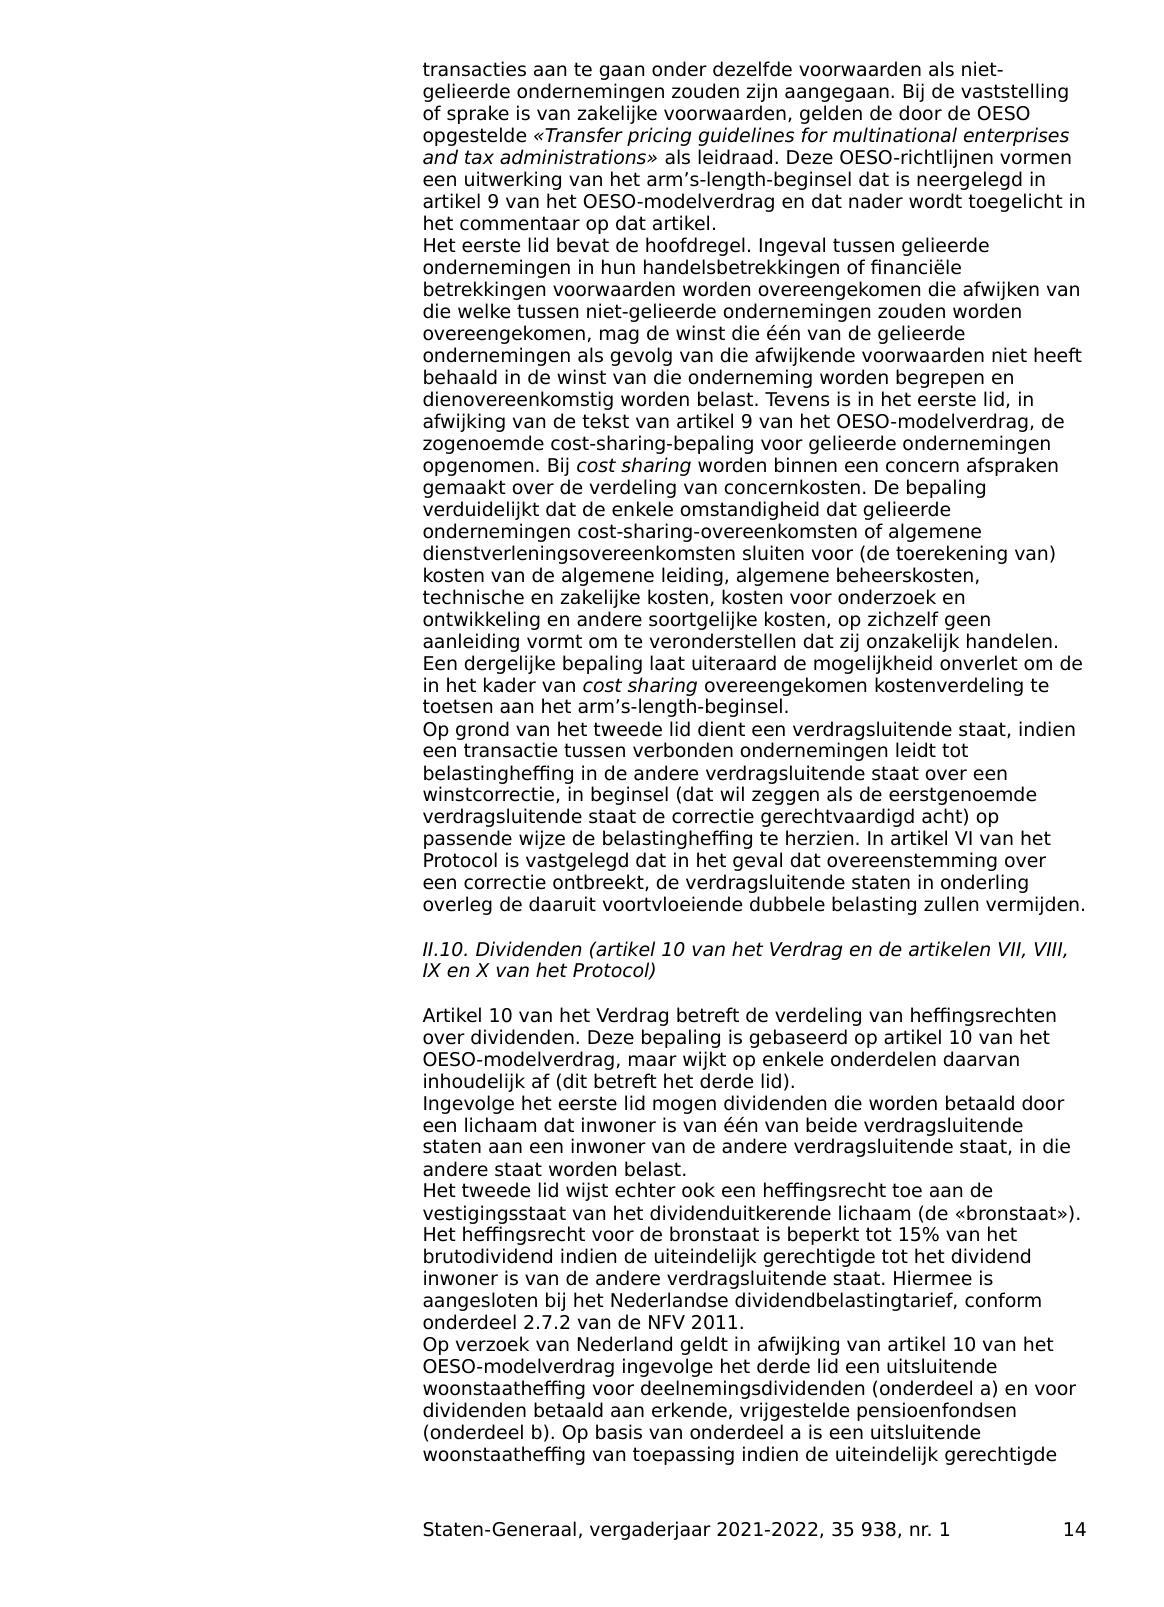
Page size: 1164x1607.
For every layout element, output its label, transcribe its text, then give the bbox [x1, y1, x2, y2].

subtitle II.10. Dividenden (artikel 10 van het Verdrag en de artikelen VII, VIII, IX en X van het Protocol) [422, 938, 1087, 982]
text Ingevolge het eerste lid mogen dividenden die worden betaald door een lichaam dat inwoner is van één van beide verdragsluitende staten aan een inwoner van de andere verdragsluitende staat, in die andere staat worden belast. [422, 1092, 1087, 1180]
text Het tweede lid wijst echter ook een heffingsrecht toe aan de vestigingsstaat van het dividenduitkerende lichaam (de «bronstaat»). Het heffingsrecht voor de bronstaat is beperkt tot 15% van het brutodividend indien de uiteindelijk gerechtigde tot het dividend inwoner is van de andere verdragsluitende staat. Hiermee is aangesloten bij het Nederlandse dividendbelastingtarief, conform onderdeel 2.7.2 van de NFV 2011. [422, 1180, 1087, 1334]
text Artikel 10 van het Verdrag betreft de verdeling van heffingsrechten over dividenden. Deze bepaling is gebaseerd op artikel 10 van het OESO-modelverdrag, maar wijkt op enkele onderdelen daarvan inhoudelijk af (dit betreft het derde lid). [422, 1004, 1087, 1092]
text Op grond van het tweede lid dient een verdragsluitende staat, indien een transactie tussen verbonden ondernemingen leidt tot belastingheffing in de andere verdragsluitende staat over een winstcorrectie, in beginsel (dat wil zeggen als de eerstgenoemde verdragsluitende staat de correctie gerechtvaardigd acht) op passende wijze de belastingheffing te herzien. In artikel VI van het Protocol is vastgelegd dat in het geval dat overeenstemming over een correctie ontbreekt, de verdragsluitende staten in onderling overleg de daaruit voortvloeiende dubbele belasting zullen vermijden. [422, 718, 1087, 916]
text Op verzoek van Nederland geldt in afwijking van artikel 10 van het OESO-modelverdrag ingevolge het derde lid een uitsluitende woonstaatheffing voor deelnemingsdividenden (onderdeel a) en voor dividenden betaald aan erkende, vrijgestelde pensioenfondsen (onderdeel b). Op basis van onderdeel a is een uitsluitende woonstaatheffing van toepassing indien de uiteindelijk gerechtigde [422, 1334, 1087, 1466]
text transacties aan te gaan onder dezelfde voorwaarden als niet-gelieerde ondernemingen zouden zijn aangegaan. Bij de vaststelling of sprake is van zakelijke voorwaarden, gelden de door de OESO opgestelde «Transfer pricing guidelines for multinational enterprises and tax administrations» als leidraad. Deze OESO-richtlijnen vormen een uitwerking van het arm’s-length-beginsel dat is neergelegd in artikel 9 van het OESO-modelverdrag en dat nader wordt toegelicht in het commentaar op dat artikel. [422, 59, 1087, 235]
text Het eerste lid bevat de hoofdregel. Ingeval tussen gelieerde ondernemingen in hun handelsbetrekkingen of financiële betrekkingen voorwaarden worden overeengekomen die afwijken van die welke tussen niet-gelieerde ondernemingen zouden worden overeengekomen, mag de winst die één van de gelieerde ondernemingen als gevolg van die afwijkende voorwaarden niet heeft behaald in de winst van die onderneming worden begrepen en dienovereenkomstig worden belast. Tevens is in het eerste lid, in afwijking van de tekst van artikel 9 van het OESO-modelverdrag, de zogenoemde cost-sharing-bepaling voor gelieerde ondernemingen opgenomen. Bij cost sharing worden binnen een concern afspraken gemaakt over de verdeling van concernkosten. De bepaling verduidelijkt dat de enkele omstandigheid dat gelieerde ondernemingen cost-sharing-overeenkomsten of algemene dienstverleningsovereenkomsten sluiten voor (de toerekening van) kosten van de algemene leiding, algemene beheerskosten, technische en zakelijke kosten, kosten voor onderzoek en ontwikkeling en andere soortgelijke kosten, op zichzelf geen aanleiding vormt om te veronderstellen dat zij onzakelijk handelen. Een dergelijke bepaling laat uiteraard de mogelijkheid onverlet om de in het kader van cost sharing overeengekomen kostenverdeling te toetsen aan het arm’s-length-beginsel. [422, 235, 1087, 718]
